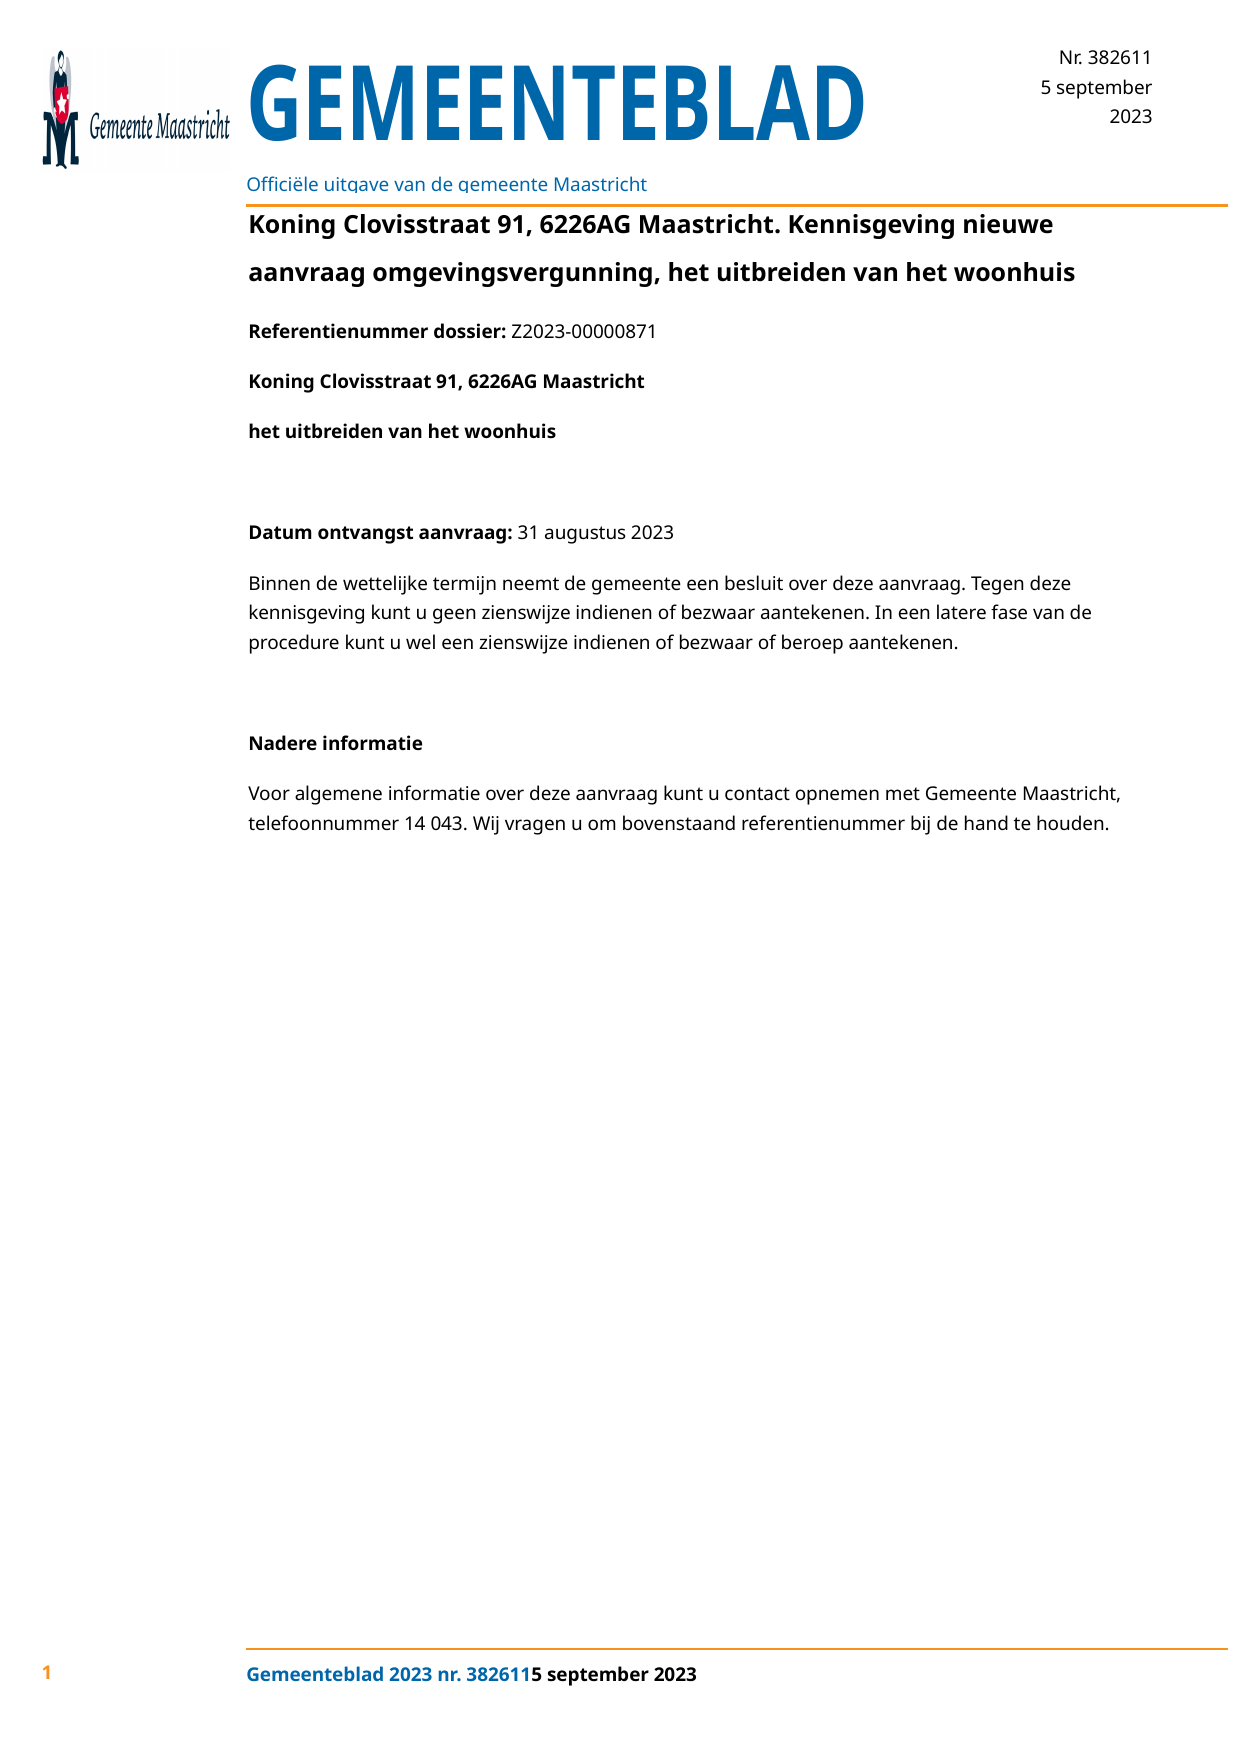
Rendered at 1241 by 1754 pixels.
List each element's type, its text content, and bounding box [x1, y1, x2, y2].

picture [41, 47, 231, 172]
text Koning Clovisstraat 91, 6226AG Maastricht [248, 368, 1152, 394]
text Voor algemene informatie over deze aanvraag kunt u contact opnemen met Gemeente Maastricht, telefoonnummer 14 043. Wij vragen u om bovenstaand referentienummer bij de hand te houden. [248, 780, 1152, 836]
text Referentienummer dossier: Z2023-00000871 [248, 318, 1152, 344]
text het uitbreiden van het woonhuis [248, 419, 1152, 444]
text Nadere informatie [248, 730, 1152, 756]
text Binnen de wettelijke termijn neemt de gemeente een besluit over deze aanvraag. Tegen deze kennisgeving kunt u geen zienswijze indienen of bezwaar aantekenen. In een latere fase van de procedure kunt u wel een zienswijze indienen of bezwaar of beroep aantekenen. [248, 570, 1152, 655]
text Datum ontvangst aanvraag: 31 augustus 2023 [248, 519, 1152, 545]
text Koning Clovisstraat 91, 6226AG Maastricht. Kennisgeving nieuwe aanvraag omgevingsvergunning, het uitbreiden van het woonhuis [248, 207, 1152, 288]
